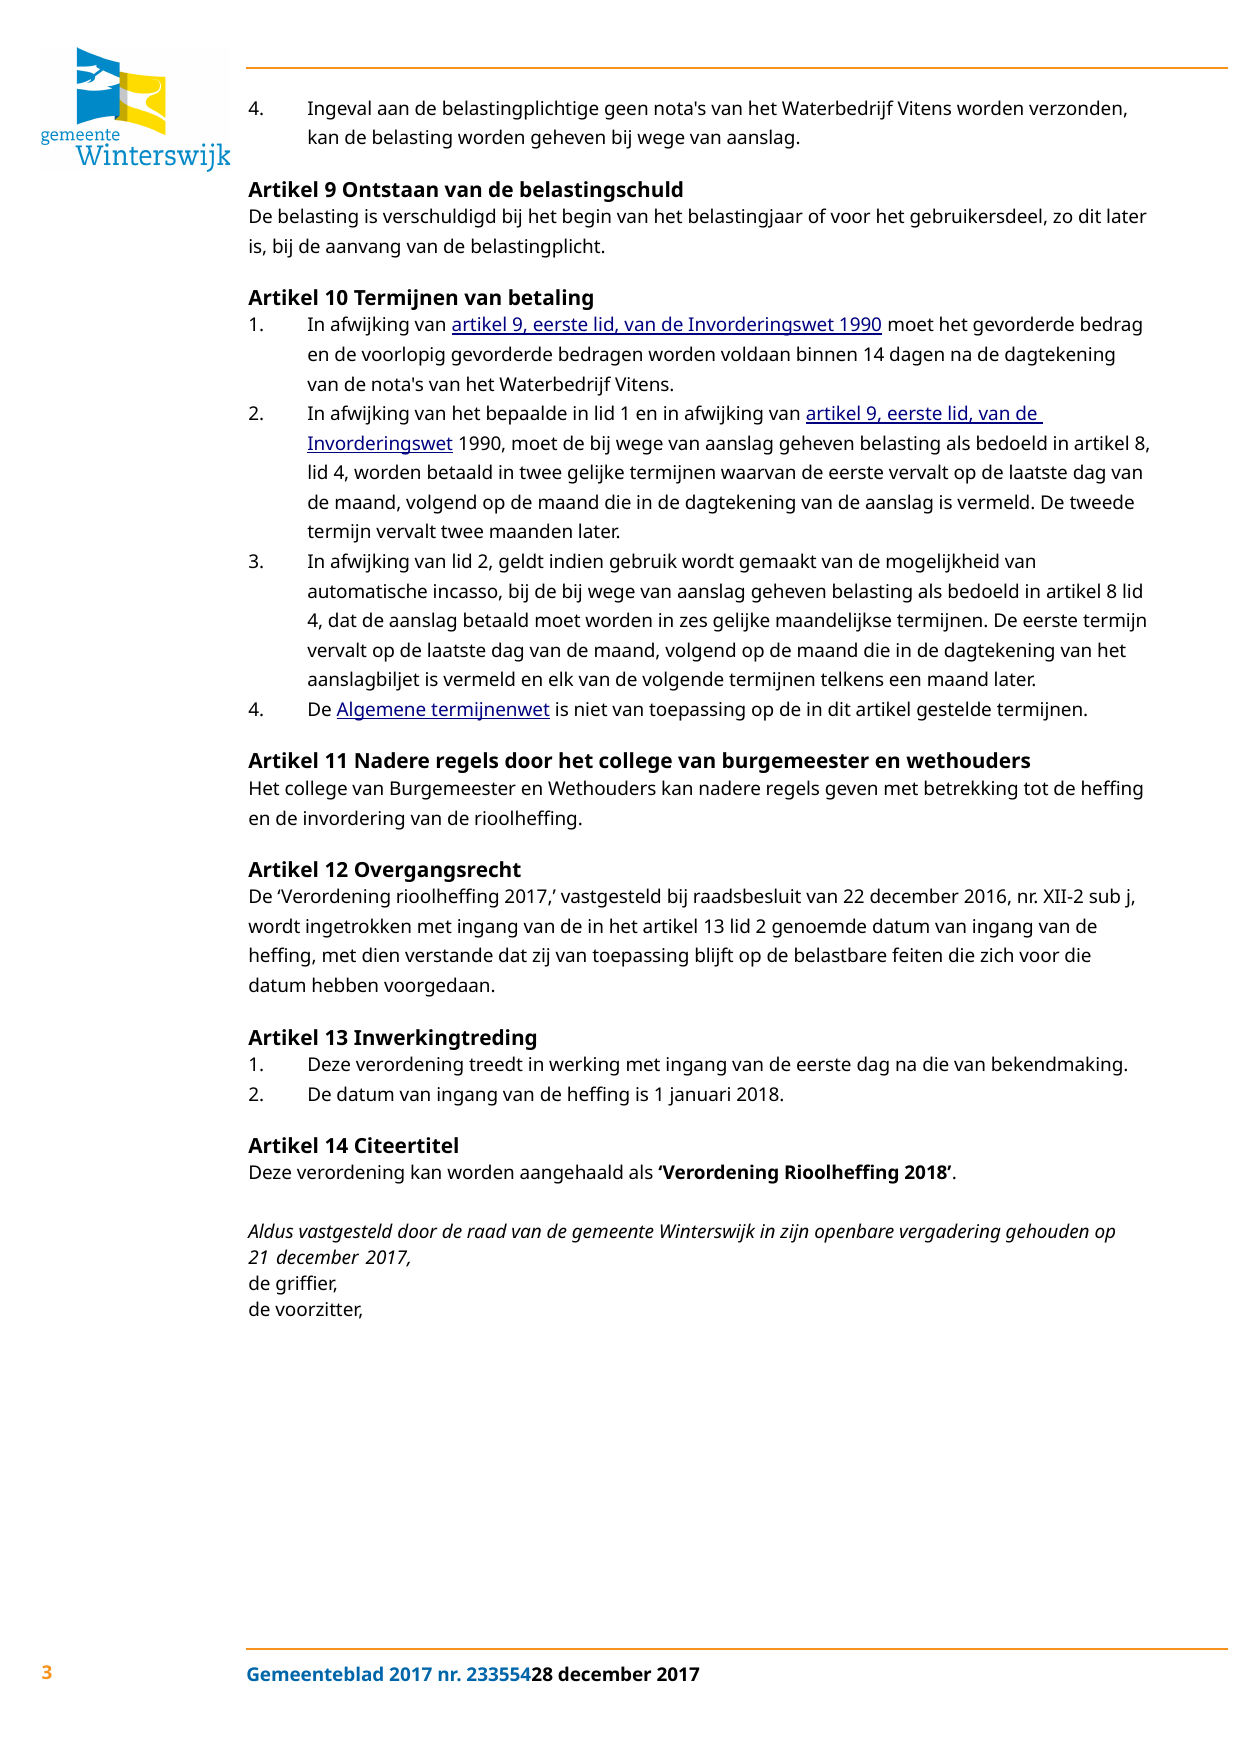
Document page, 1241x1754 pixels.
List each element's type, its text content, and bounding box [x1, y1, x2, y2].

list In afwijking van het bepaalde in lid 1 en in afwijking van artikel 9, eerste lid, van de Invorderingswet 1990, moet de bij wege van aanslag geheven belasting als bedoeld in artikel 8, lid 4, worden betaald in twee gelijke termijnen waarvan de eerste vervalt op de laatste dag van de maand, volgend op de maand die in de dagtekening van de aanslag is vermeld. De tweede termijn vervalt twee maanden later. [248, 400, 1152, 544]
text De ‘Verordening rioolheffing 2017,’ vastgesteld bij raadsbesluit van 22 december 2016, nr. XII-2 sub j, wordt ingetrokken met ingang van de in het artikel 13 lid 2 genoemde datum van ingang van de heffing, met dien verstande dat zij van toepassing blijft op de belastbare feiten die zich voor die datum hebben voorgedaan. [248, 883, 1152, 998]
list Ingeval aan de belastingplichtige geen nota's van het Waterbedrijf Vitens worden verzonden, kan de belasting worden geheven bij wege van aanslag. [248, 95, 1152, 150]
picture [41, 47, 231, 172]
text Artikel 13 Inwerkingtreding [248, 1023, 1152, 1051]
list De datum van ingang van de heffing is 1 januari 2018. [248, 1081, 1152, 1106]
text de griffier, [248, 1270, 1152, 1296]
list In afwijking van artikel 9, eerste lid, van de Invorderingswet 1990 moet het gevorderde bedrag en de voorlopig gevorderde bedragen worden voldaan binnen 14 dagen na de dagtekening van de nota's van het Waterbedrijf Vitens. [248, 312, 1152, 397]
list De Algemene termijnenwet is niet van toepassing op de in dit artikel gestelde termijnen. [248, 696, 1152, 722]
text Artikel 12 Overgangsrecht [248, 855, 1152, 883]
text Artikel 10 Termijnen van betaling [248, 283, 1152, 312]
text Aldus vastgesteld door de raad van de gemeente Winterswijk in zijn openbare vergadering gehouden op 21 december 2017, [248, 1219, 1152, 1270]
list Deze verordening treedt in werking met ingang van de eerste dag na die van bekendmaking. [248, 1051, 1152, 1077]
text Het college van Burgemeester en Wethouders kan nadere regels geven met betrekking tot de heffing en de invordering van de rioolheffing. [248, 775, 1152, 830]
text Artikel 11 Nadere regels door het college van burgemeester en wethouders [248, 747, 1152, 775]
text Artikel 14 Citeertitel [248, 1131, 1152, 1159]
text Deze verordening kan worden aangehaald als ‘Verordening Rioolheffing 2018’. [248, 1159, 1152, 1185]
text De belasting is verschuldigd bij het begin van het belastingjaar of voor het gebruikersdeel, zo dit later is, bij de aanvang van de belastingplicht. [248, 203, 1152, 258]
list In afwijking van lid 2, geldt indien gebruik wordt gemaakt van de mogelijkheid van automatische incasso, bij de bij wege van aanslag geheven belasting als bedoeld in artikel 8 lid 4, dat de aanslag betaald moet worden in zes gelijke maandelijkse termijnen. De eerste termijn vervalt op de laatste dag van de maand, volgend op de maand die in de dagtekening van het aanslagbiljet is vermeld en elk van de volgende termijnen telkens een maand later. [248, 548, 1152, 692]
picture [225, 153, 231, 162]
text Artikel 9 Ontstaan van de belastingschuld [248, 175, 1152, 203]
text de voorzitter, [248, 1296, 1152, 1322]
